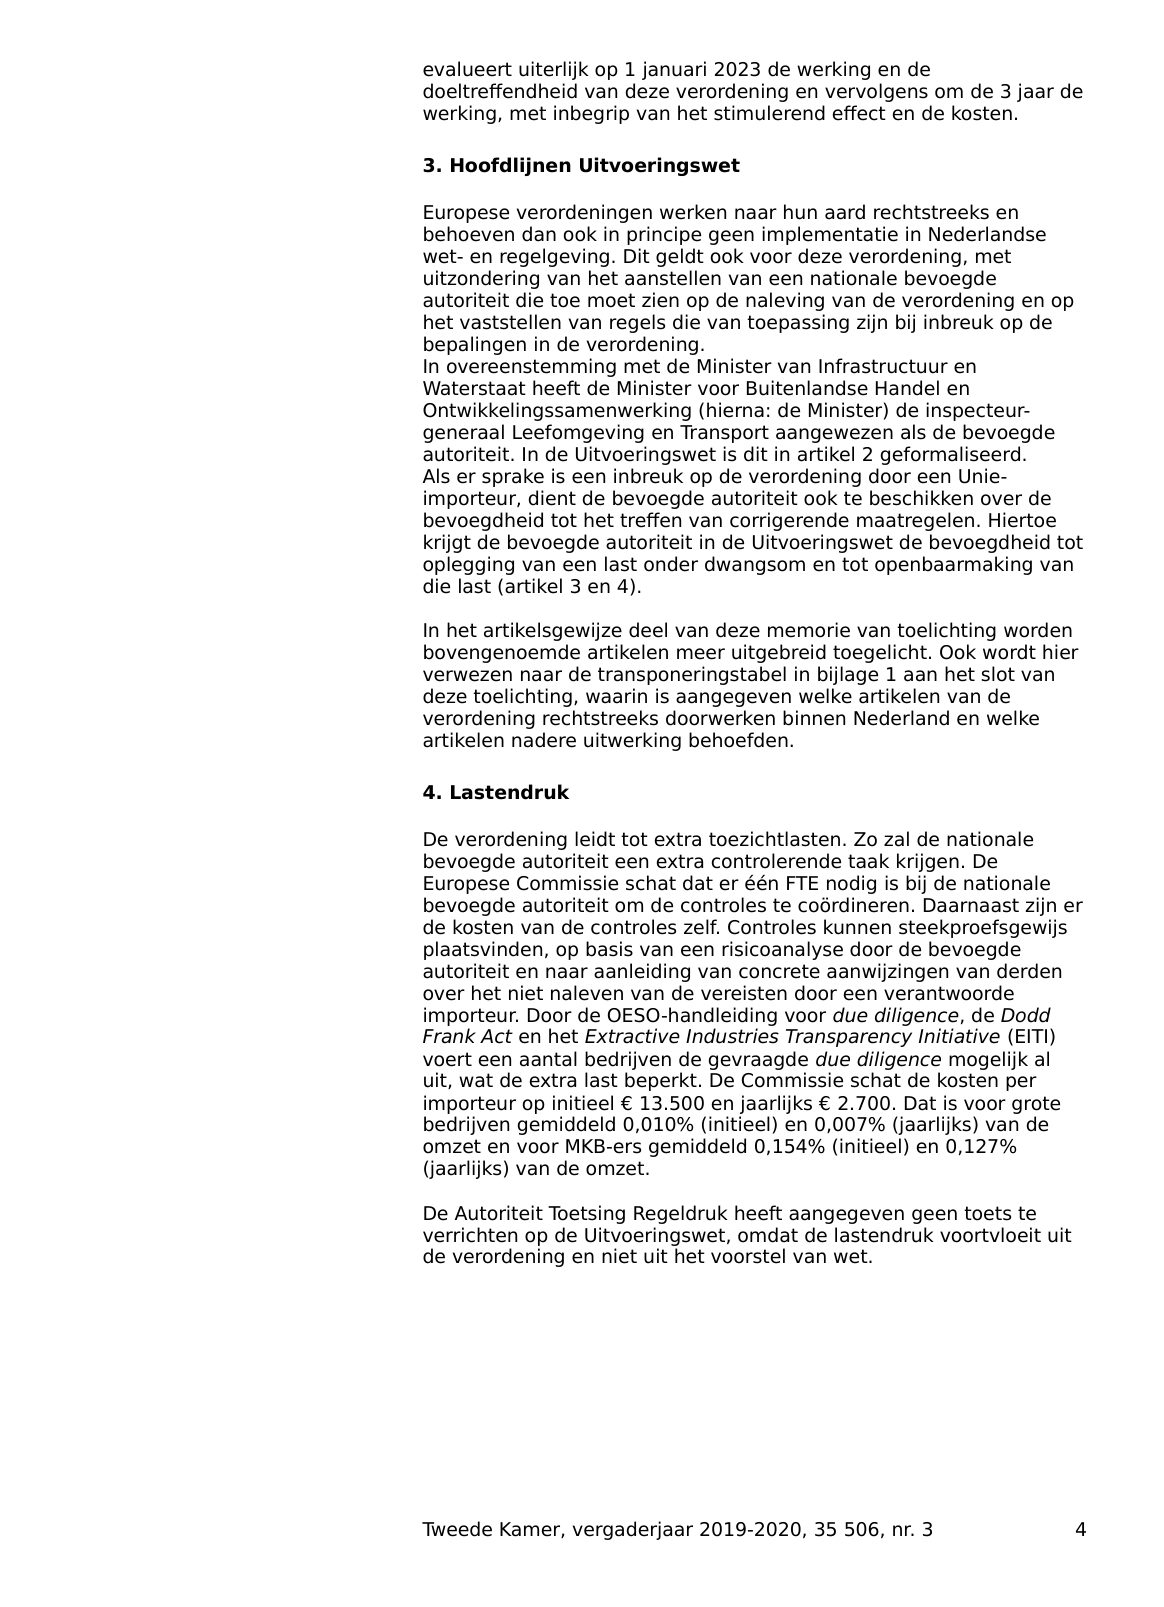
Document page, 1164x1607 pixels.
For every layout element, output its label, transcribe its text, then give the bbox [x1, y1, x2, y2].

subtitle 3. Hoofdlijnen Uitvoeringswet [422, 155, 1087, 177]
text evalueert uiterlijk op 1 januari 2023 de werking en de doeltreffendheid van deze verordening en vervolgens om de 3 jaar de werking, met inbegrip van het stimulerend effect en de kosten. [422, 59, 1087, 125]
subtitle 4. Lastendruk [422, 782, 1087, 804]
text Als er sprake is een inbreuk op de verordening door een Unie-importeur, dient de bevoegde autoriteit ook te beschikken over de bevoegdheid tot het treffen van corrigerende maatregelen. Hiertoe krijgt de bevoegde autoriteit in de Uitvoeringswet de bevoegdheid tot oplegging van een last onder dwangsom en tot openbaarmaking van die last (artikel 3 en 4). [422, 466, 1087, 598]
text In het artikelsgewijze deel van deze memorie van toelichting worden bovengenoemde artikelen meer uitgebreid toegelicht. Ook wordt hier verwezen naar de transponeringstabel in bijlage 1 aan het slot van deze toelichting, waarin is aangegeven welke artikelen van de verordening rechtstreeks doorwerken binnen Nederland en welke artikelen nadere uitwerking behoefden. [422, 620, 1087, 752]
text De verordening leidt tot extra toezichtlasten. Zo zal de nationale bevoegde autoriteit een extra controlerende taak krijgen. De Europese Commissie schat dat er één FTE nodig is bij de nationale bevoegde autoriteit om de controles te coördineren. Daarnaast zijn er de kosten van de controles zelf. Controles kunnen steekproefsgewijs plaatsvinden, op basis van een risicoanalyse door de bevoegde autoriteit en naar aanleiding van concrete aanwijzingen van derden over het niet naleven van de vereisten door een verantwoorde importeur. Door de OESO-handleiding voor due diligence, de Dodd Frank Act en het Extractive Industries Transparency Initiative (EITI) voert een aantal bedrijven de gevraagde due diligence mogelijk al uit, wat de extra last beperkt. De Commissie schat de kosten per importeur op initieel € 13.500 en jaarlijks € 2.700. Dat is voor grote bedrijven gemiddeld 0,010% (initieel) en 0,007% (jaarlijks) van de omzet en voor MKB-ers gemiddeld 0,154% (initieel) en 0,127% (jaarlijks) van de omzet. [422, 829, 1087, 1180]
text De Autoriteit Toetsing Regeldruk heeft aangegeven geen toets te verrichten op de Uitvoeringswet, omdat de lastendruk voortvloeit uit de verordening en niet uit het voorstel van wet. [422, 1202, 1087, 1268]
text In overeenstemming met de Minister van Infrastructuur en Waterstaat heeft de Minister voor Buitenlandse Handel en Ontwikkelingssamenwerking (hierna: de Minister) de inspecteur-generaal Leefomgeving en Transport aangewezen als de bevoegde autoriteit. In de Uitvoeringswet is dit in artikel 2 geformaliseerd. [422, 356, 1087, 466]
text Europese verordeningen werken naar hun aard rechtstreeks en behoeven dan ook in principe geen implementatie in Nederlandse wet- en regelgeving. Dit geldt ook voor deze verordening, met uitzondering van het aanstellen van een nationale bevoegde autoriteit die toe moet zien op de naleving van de verordening en op het vaststellen van regels die van toepassing zijn bij inbreuk op de bepalingen in de verordening. [422, 202, 1087, 356]
